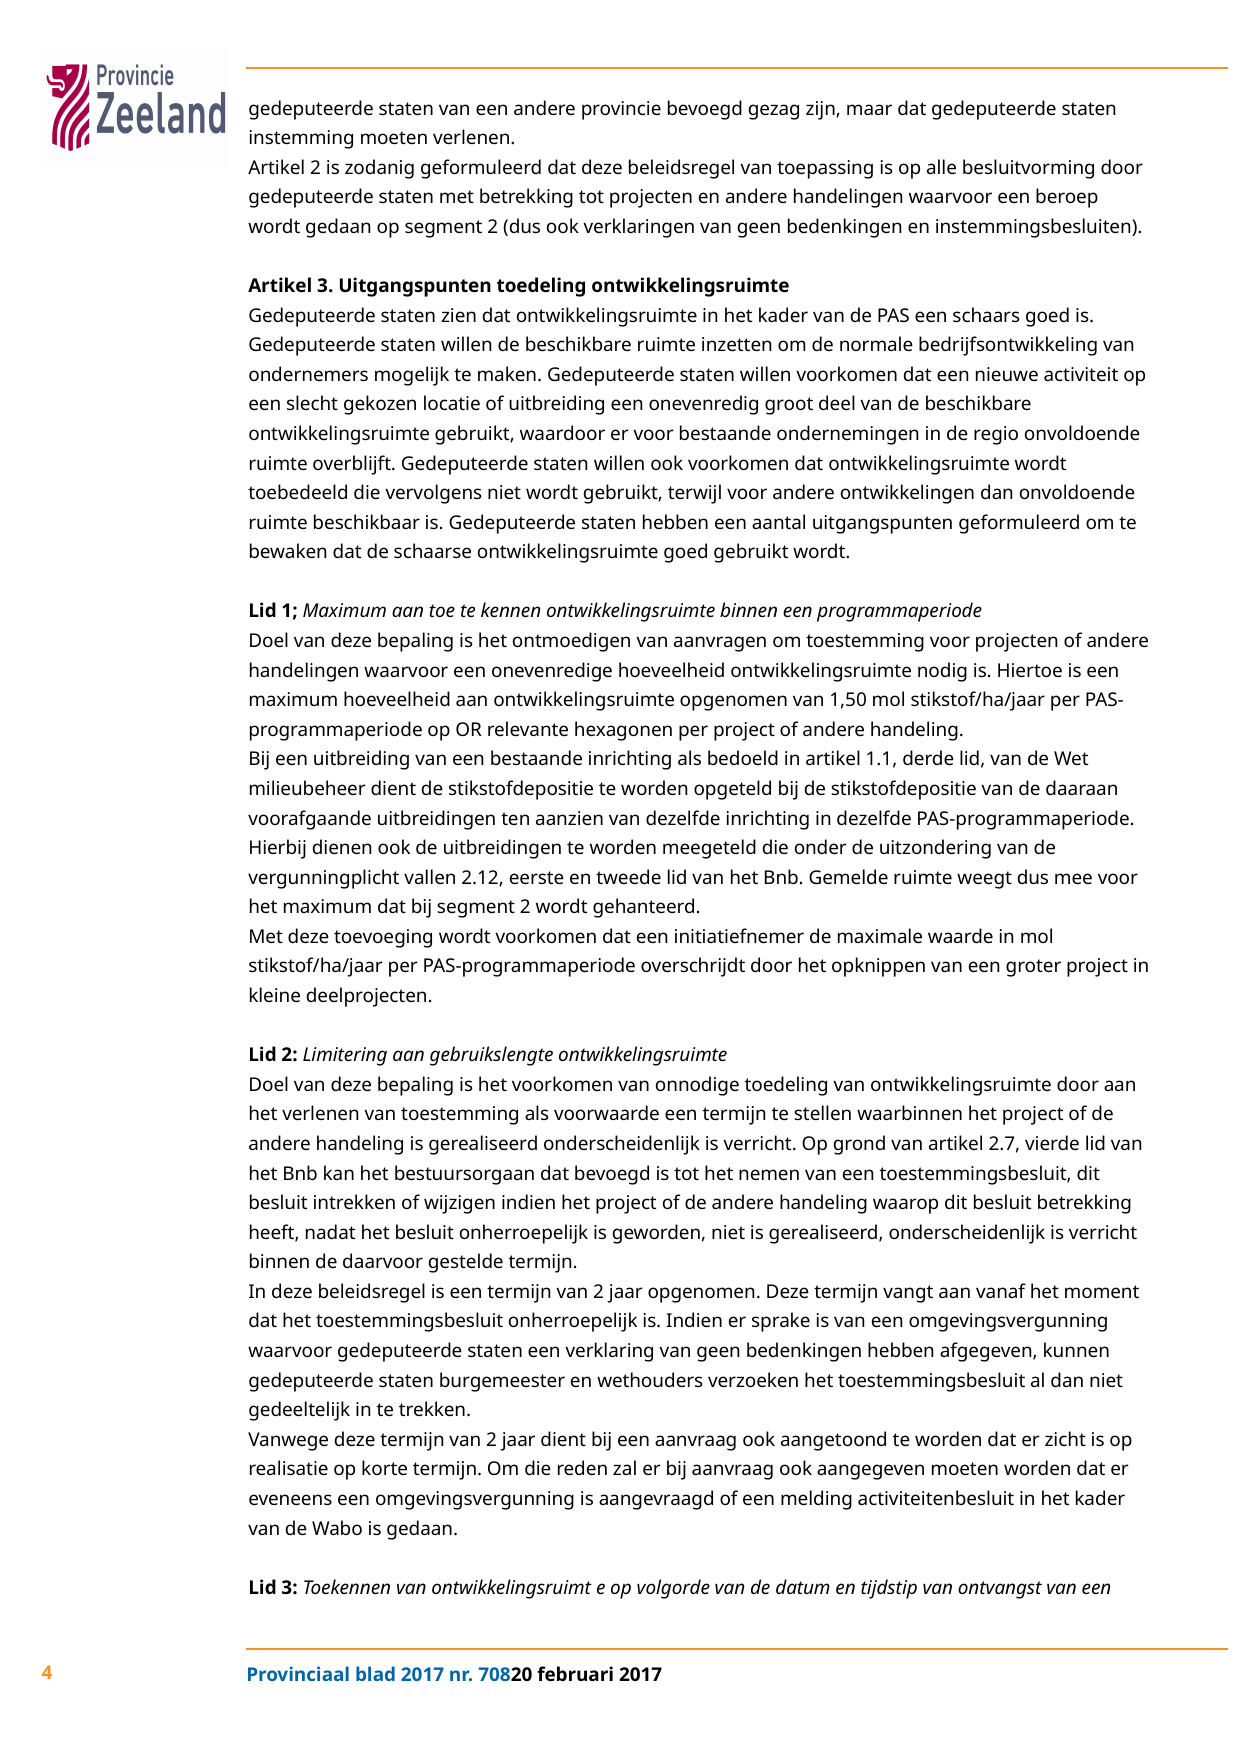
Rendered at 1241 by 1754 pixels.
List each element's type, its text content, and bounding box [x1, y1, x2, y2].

text Met deze toevoeging wordt voorkomen dat een initiatiefnemer de maximale waarde in mol stikstof/ha/jaar per PAS-programmaperiode overschrijdt door het opknippen van een groter project in kleine deelprojecten. [248, 923, 1152, 1008]
text Bij een uitbreiding van een bestaande inrichting als bedoeld in artikel 1.1, derde lid, van de Wet milieubeheer dient de stikstofdepositie te worden opgeteld bij de stikstofdepositie van de daaraan voorafgaande uitbreidingen ten aanzien van dezelfde inrichting in dezelfde PAS-programmaperiode. Hierbij dienen ook de uitbreidingen te worden meegeteld die onder de uitzondering van de vergunningplicht vallen 2.12, eerste en tweede lid van het Bnb. Gemelde ruimte weegt dus mee voor het maximum dat bij segment 2 wordt gehanteerd. [248, 746, 1152, 919]
text Vanwege deze termijn van 2 jaar dient bij een aanvraag ook aangetoond te worden dat er zicht is op realisatie op korte termijn. Om die reden zal er bij aanvraag ook aangegeven moeten worden dat er eveneens een omgevingsvergunning is aangevraagd of een melding activiteitenbesluit in het kader van de Wabo is gedaan. [248, 1426, 1152, 1541]
text Lid 1; Maximum aan toe te kennen ontwikkelingsruimte binnen een programmaperiode [248, 598, 1152, 623]
text Doel van deze bepaling is het ontmoedigen van aanvragen om toestemming voor projecten of andere handelingen waarvoor een onevenredige hoeveelheid ontwikkelingsruimte nodig is. Hiertoe is een maximum hoeveelheid aan ontwikkelingsruimte opgenomen van 1,50 mol stikstof/ha/jaar per PAS-programmaperiode op OR relevante hexagonen per project of andere handeling. [248, 627, 1152, 742]
text Gedeputeerde staten zien dat ontwikkelingsruimte in het kader van de PAS een schaars goed is. Gedeputeerde staten willen de beschikbare ruimte inzetten om de normale bedrijfsontwikkeling van ondernemers mogelijk te maken. Gedeputeerde staten willen voorkomen dat een nieuwe activiteit op een slecht gekozen locatie of uitbreiding een onevenredig groot deel van de beschikbare ontwikkelingsruimte gebruikt, waardoor er voor bestaande ondernemingen in de regio onvoldoende ruimte overblijft. Gedeputeerde staten willen ook voorkomen dat ontwikkelingsruimte wordt toebedeeld die vervolgens niet wordt gebruikt, terwijl voor andere ontwikkelingen dan onvoldoende ruimte beschikbaar is. Gedeputeerde staten hebben een aantal uitgangspunten geformuleerd om te bewaken dat de schaarse ontwikkelingsruimte goed gebruikt wordt. [248, 302, 1152, 564]
text Lid 3: Toekennen van ontwikkelingsruimt e op volgorde van de datum en tijdstip van ontvangst van een [248, 1574, 1152, 1600]
text Artikel 3. Uitgangspunten toedeling ontwikkelingsruimte [248, 272, 1152, 298]
text gedeputeerde staten van een andere provincie bevoegd gezag zijn, maar dat gedeputeerde staten instemming moeten verlenen. [248, 95, 1152, 150]
text Doel van deze bepaling is het voorkomen van onnodige toedeling van ontwikkelingsruimte door aan het verlenen van toestemming als voorwaarde een termijn te stellen waarbinnen het project of de andere handeling is gerealiseerd onderscheidenlijk is verricht. Op grond van artikel 2.7, vierde lid van het Bnb kan het bestuursorgaan dat bevoegd is tot het nemen van een toestemmingsbesluit, dit besluit intrekken of wijzigen indien het project of de andere handeling waarop dit besluit betrekking heeft, nadat het besluit onherroepelijk is geworden, niet is gerealiseerd, onderscheidenlijk is verricht binnen de daarvoor gestelde termijn. [248, 1071, 1152, 1274]
picture [41, 47, 231, 172]
text In deze beleidsregel is een termijn van 2 jaar opgenomen. Deze termijn vangt aan vanaf het moment dat het toestemmingsbesluit onherroepelijk is. Indien er sprake is van een omgevingsvergunning waarvoor gedeputeerde staten een verklaring van geen bedenkingen hebben afgegeven, kunnen gedeputeerde staten burgemeester en wethouders verzoeken het toestemmingsbesluit al dan niet gedeeltelijk in te trekken. [248, 1278, 1152, 1422]
text Artikel 2 is zodanig geformuleerd dat deze beleidsregel van toepassing is op alle besluitvorming door gedeputeerde staten met betrekking tot projecten en andere handelingen waarvoor een beroep wordt gedaan op segment 2 (dus ook verklaringen van geen bedenkingen en instemmingsbesluiten). [248, 154, 1152, 239]
text Lid 2: Limitering aan gebruikslengte ontwikkelingsruimte [248, 1041, 1152, 1067]
